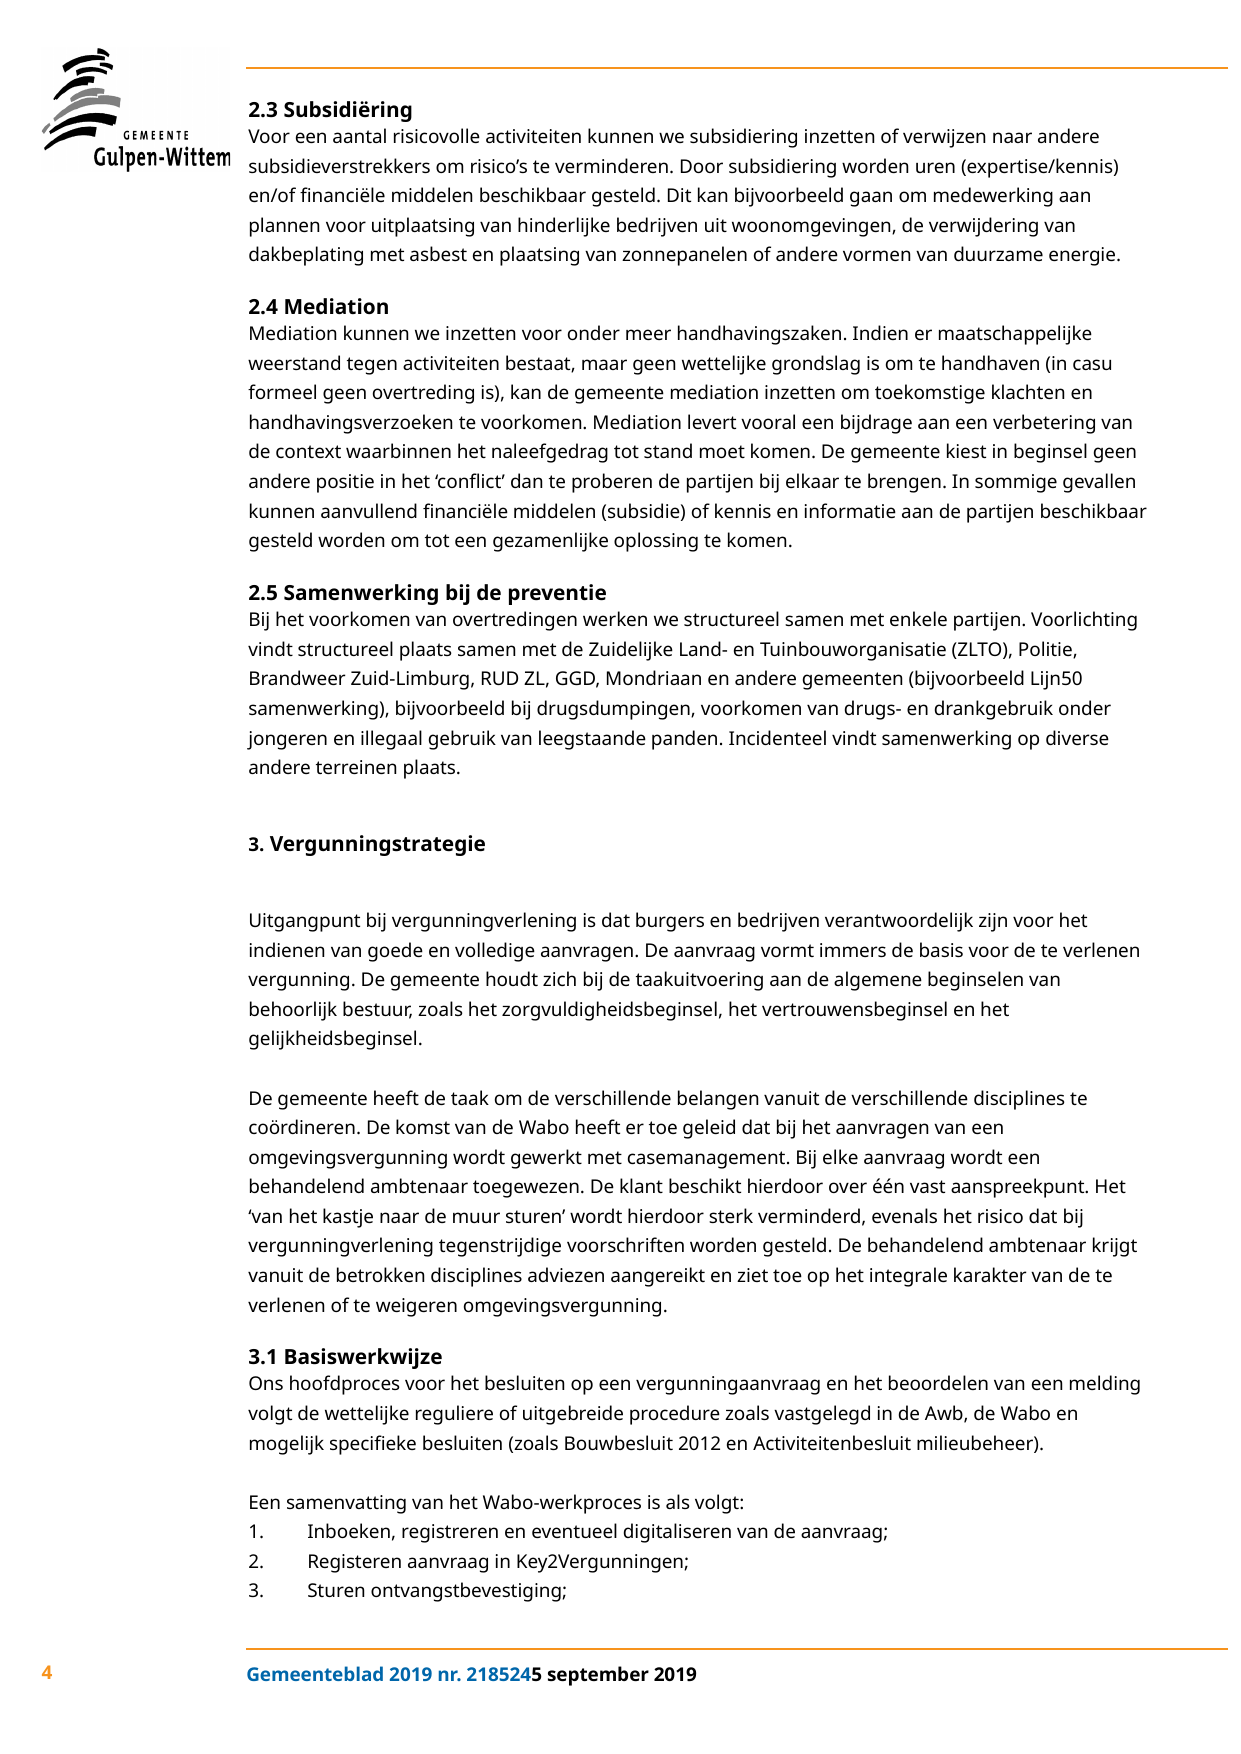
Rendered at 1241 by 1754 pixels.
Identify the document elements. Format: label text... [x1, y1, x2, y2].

text Bij het voorkomen van overtredingen werken we structureel samen met enkele partijen. Voorlichting vindt structureel plaats samen met de Zuidelijke Land- en Tuinbouworganisatie (ZLTO), Politie, Brandweer Zuid-Limburg, RUD ZL, GGD, Mondriaan en andere gemeenten (bijvoorbeeld Lijn50 samenwerking), bijvoorbeeld bij drugsdumpingen, voorkomen van drugs- en drankgebruik onder jongeren en illegaal gebruik van leegstaande panden. Incidenteel vindt samenwerking op diverse andere terreinen plaats. [248, 606, 1152, 780]
list Registeren aanvraag in Key2Vergunningen; [248, 1548, 1152, 1574]
text Mediation kunnen we inzetten voor onder meer handhavingszaken. Indien er maatschappelijke weerstand tegen activiteiten bestaat, maar geen wettelijke grondslag is om te handhaven (in casu formeel geen overtreding is), kan de gemeente mediation inzetten om toekomstige klachten en handhavingsverzoeken te voorkomen. Mediation levert vooral een bijdrage aan een verbetering van de context waarbinnen het naleefgedrag tot stand moet komen. De gemeente kiest in beginsel geen andere positie in het ‘conflict’ dan te proberen de partijen bij elkaar te brengen. In sommige gevallen kunnen aanvullend financiële middelen (subsidie) of kennis en informatie aan de partijen beschikbaar gesteld worden om tot een gezamenlijke oplossing te komen. [248, 320, 1152, 553]
text Een samenvatting van het Wabo-werkproces is als volgt: [248, 1489, 1152, 1515]
list Sturen ontvangstbevestiging; [248, 1578, 1152, 1603]
list Inboeken, registreren en eventueel digitaliseren van de aanvraag; [248, 1518, 1152, 1544]
text 2.4 Mediation [248, 292, 1152, 320]
text De gemeente heeft de taak om de verschillende belangen vanuit de verschillende disciplines te coördineren. De komst van de Wabo heeft er toe geleid dat bij het aanvragen van een omgevingsvergunning wordt gewerkt met casemanagement. Bij elke aanvraag wordt een behandelend ambtenaar toegewezen. De klant beschikt hierdoor over één vast aanspreekpunt. Het ‘van het kastje naar de muur sturen’ wordt hierdoor sterk verminderd, evenals het risico dat bij vergunningverlening tegenstrijdige voorschriften worden gesteld. De behandelend ambtenaar krijgt vanuit de betrokken disciplines adviezen aangereikt en ziet toe op het integrale karakter van de te verlenen of te weigeren omgevingsvergunning. [248, 1085, 1152, 1317]
picture [41, 47, 231, 172]
text 2.5 Samenwerking bij de preventie [248, 578, 1152, 606]
text Uitgangpunt bij vergunningverlening is dat burgers en bedrijven verantwoordelijk zijn voor het indienen van goede en volledige aanvragen. De aanvraag vormt immers de basis voor de te verlenen vergunning. De gemeente houdt zich bij de taakuitvoering aan de algemene beginselen van behoorlijk bestuur, zoals het zorgvuldigheidsbeginsel, het vertrouwensbeginsel en het gelijkheidsbeginsel. [248, 907, 1152, 1051]
text Ons hoofdproces voor het besluiten op een vergunningaanvraag en het beoordelen van een melding volgt de wettelijke reguliere of uitgebreide procedure zoals vastgelegd in de Awb, de Wabo en mogelijk specifieke besluiten (zoals Bouwbesluit 2012 en Activiteitenbesluit milieubeheer). [248, 1371, 1152, 1456]
text Voor een aantal risicovolle activiteiten kunnen we subsidiering inzetten of verwijzen naar andere subsidieverstrekkers om risico’s te verminderen. Door subsidiering worden uren (expertise/kennis) en/of financiële middelen beschikbaar gesteld. Dit kan bijvoorbeeld gaan om medewerking aan plannen voor uitplaatsing van hinderlijke bedrijven uit woonomgevingen, de verwijdering van dakbeplating met asbest en plaatsing van zonnepanelen of andere vormen van duurzame energie. [248, 123, 1152, 267]
text 2.3 Subsidiëring [248, 95, 1152, 123]
text 3. Vergunningstrategie [248, 829, 1152, 858]
text 3.1 Basiswerkwijze [248, 1342, 1152, 1371]
